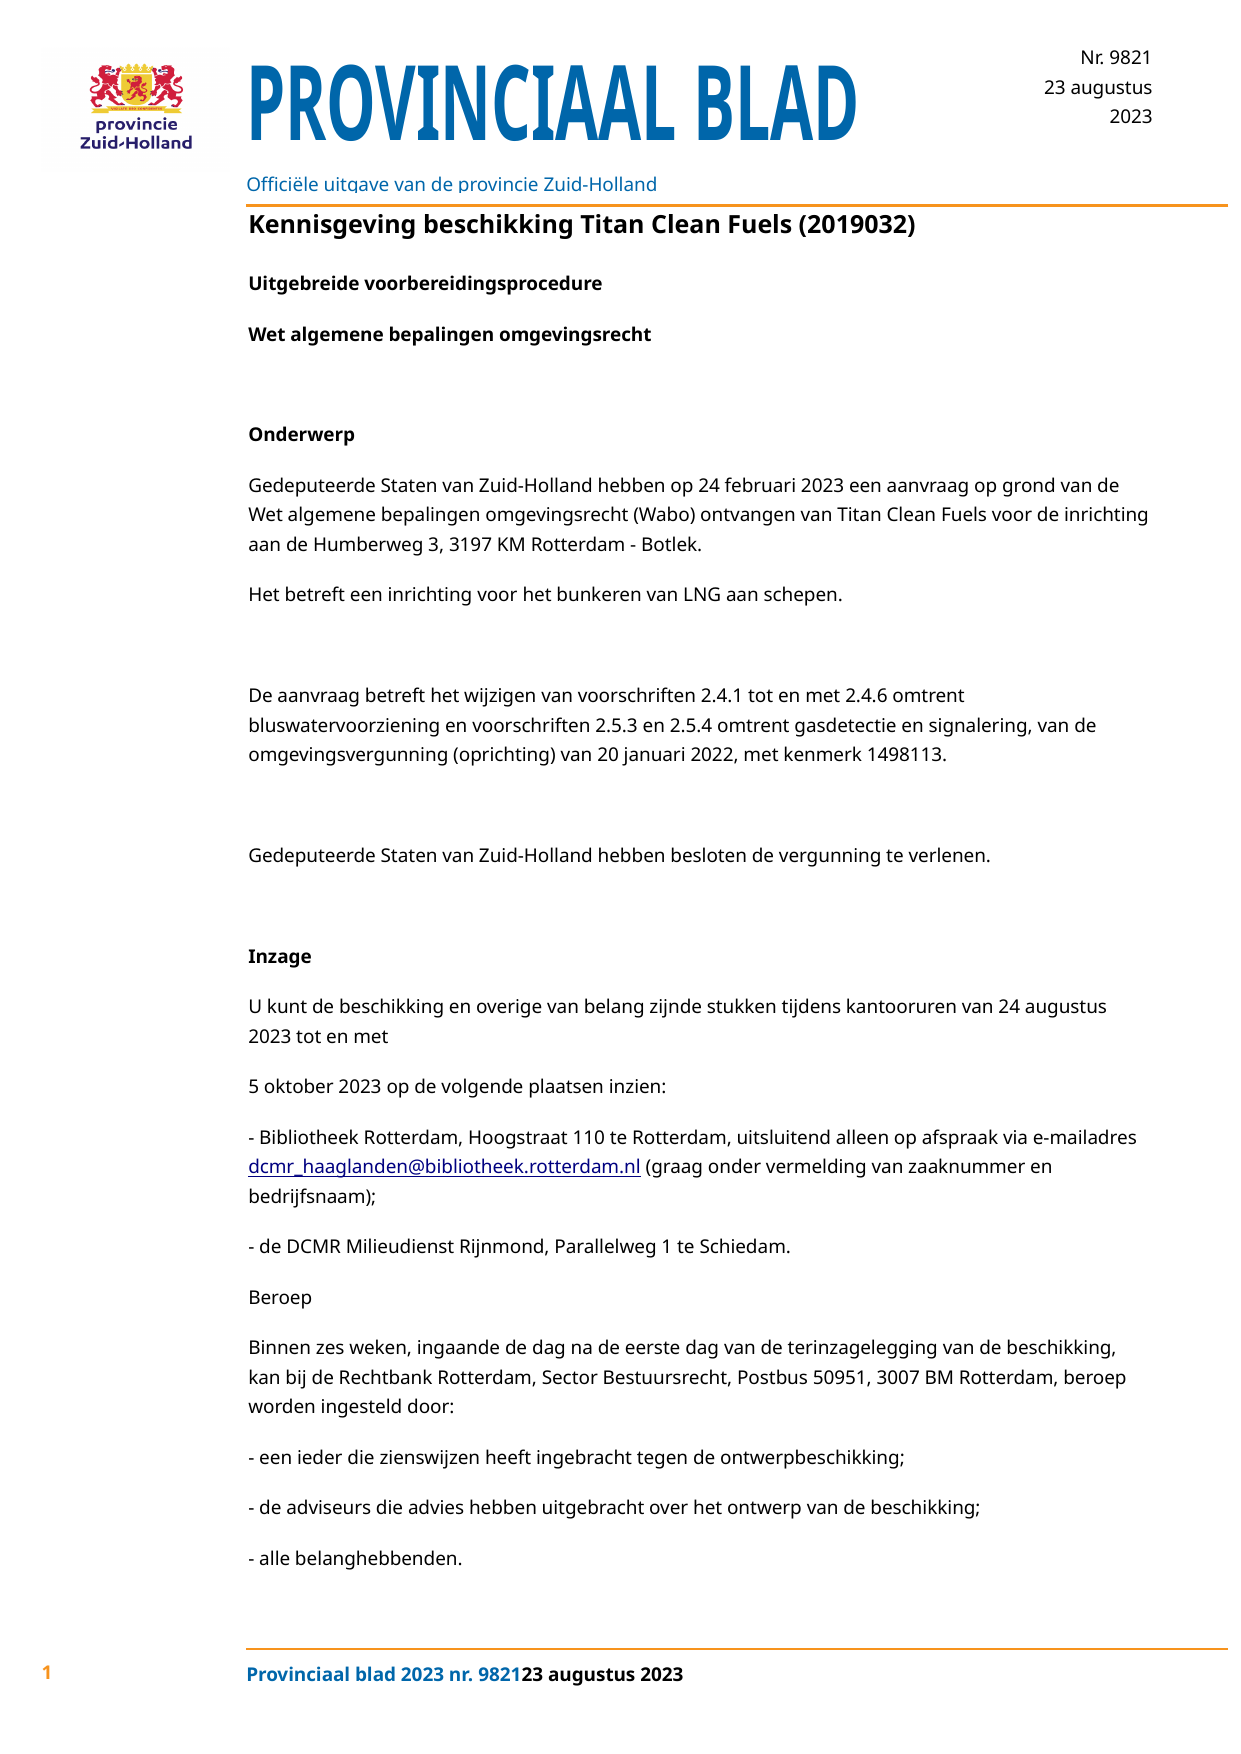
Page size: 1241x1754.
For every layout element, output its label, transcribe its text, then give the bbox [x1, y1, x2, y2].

picture [41, 47, 231, 172]
text Onderwerp [248, 422, 1152, 447]
text - de adviseurs die advies hebben uitgebracht over het ontwerp van de beschikking; [248, 1494, 1152, 1520]
text U kunt de beschikking en overige van belang zijnde stukken tijdens kantooruren van 24 augustus 2023 tot en met [248, 994, 1152, 1049]
text Gedeputeerde Staten van Zuid-Holland hebben op 24 februari 2023 een aanvraag op grond van de Wet algemene bepalingen omgevingsrecht (Wabo) ontvangen van Titan Clean Fuels voor de inrichting aan de Humberweg 3, 3197 KM Rotterdam - Botlek. [248, 472, 1152, 557]
text - alle belanghebbenden. [248, 1545, 1152, 1571]
text Uitgebreide voorbereidingsprocedure [248, 270, 1152, 296]
text De aanvraag betreft het wijzigen van voorschriften 2.4.1 tot en met 2.4.6 omtrent bluswatervoorziening en voorschriften 2.5.3 en 2.5.4 omtrent gasdetectie en signalering, van de omgevingsvergunning (oprichting) van 20 januari 2022, met kenmerk 1498113. [248, 682, 1152, 767]
text - een ieder die zienswijzen heeft ingebracht tegen de ontwerpbeschikking; [248, 1444, 1152, 1470]
text Het betreft een inrichting voor het bunkeren van LNG aan schepen. [248, 582, 1152, 607]
text Kennisgeving beschikking Titan Clean Fuels (2019032) [248, 207, 1152, 241]
text Beroep [248, 1284, 1152, 1310]
text - de DCMR Milieudienst Rijnmond, Parallelweg 1 te Schiedam. [248, 1234, 1152, 1259]
text - Bibliotheek Rotterdam, Hoogstraat 110 te Rotterdam, uitsluitend alleen op afspraak via e-mailadres dcmr_haaglanden@bibliotheek.rotterdam.nl (graag onder vermelding van zaaknummer en bedrijfsnaam); [248, 1124, 1152, 1209]
text Wet algemene bepalingen omgevingsrecht [248, 321, 1152, 346]
text Binnen zes weken, ingaande de dag na de eerste dag van de terinzagelegging van de beschikking, kan bij de Rechtbank Rotterdam, Sector Bestuursrecht, Postbus 50951, 3007 BM Rotterdam, beroep worden ingesteld door: [248, 1334, 1152, 1419]
text Inzage [248, 943, 1152, 969]
text 5 oktober 2023 op de volgende plaatsen inzien: [248, 1074, 1152, 1099]
text Gedeputeerde Staten van Zuid-Holland hebben besloten de vergunning te verlenen. [248, 842, 1152, 868]
